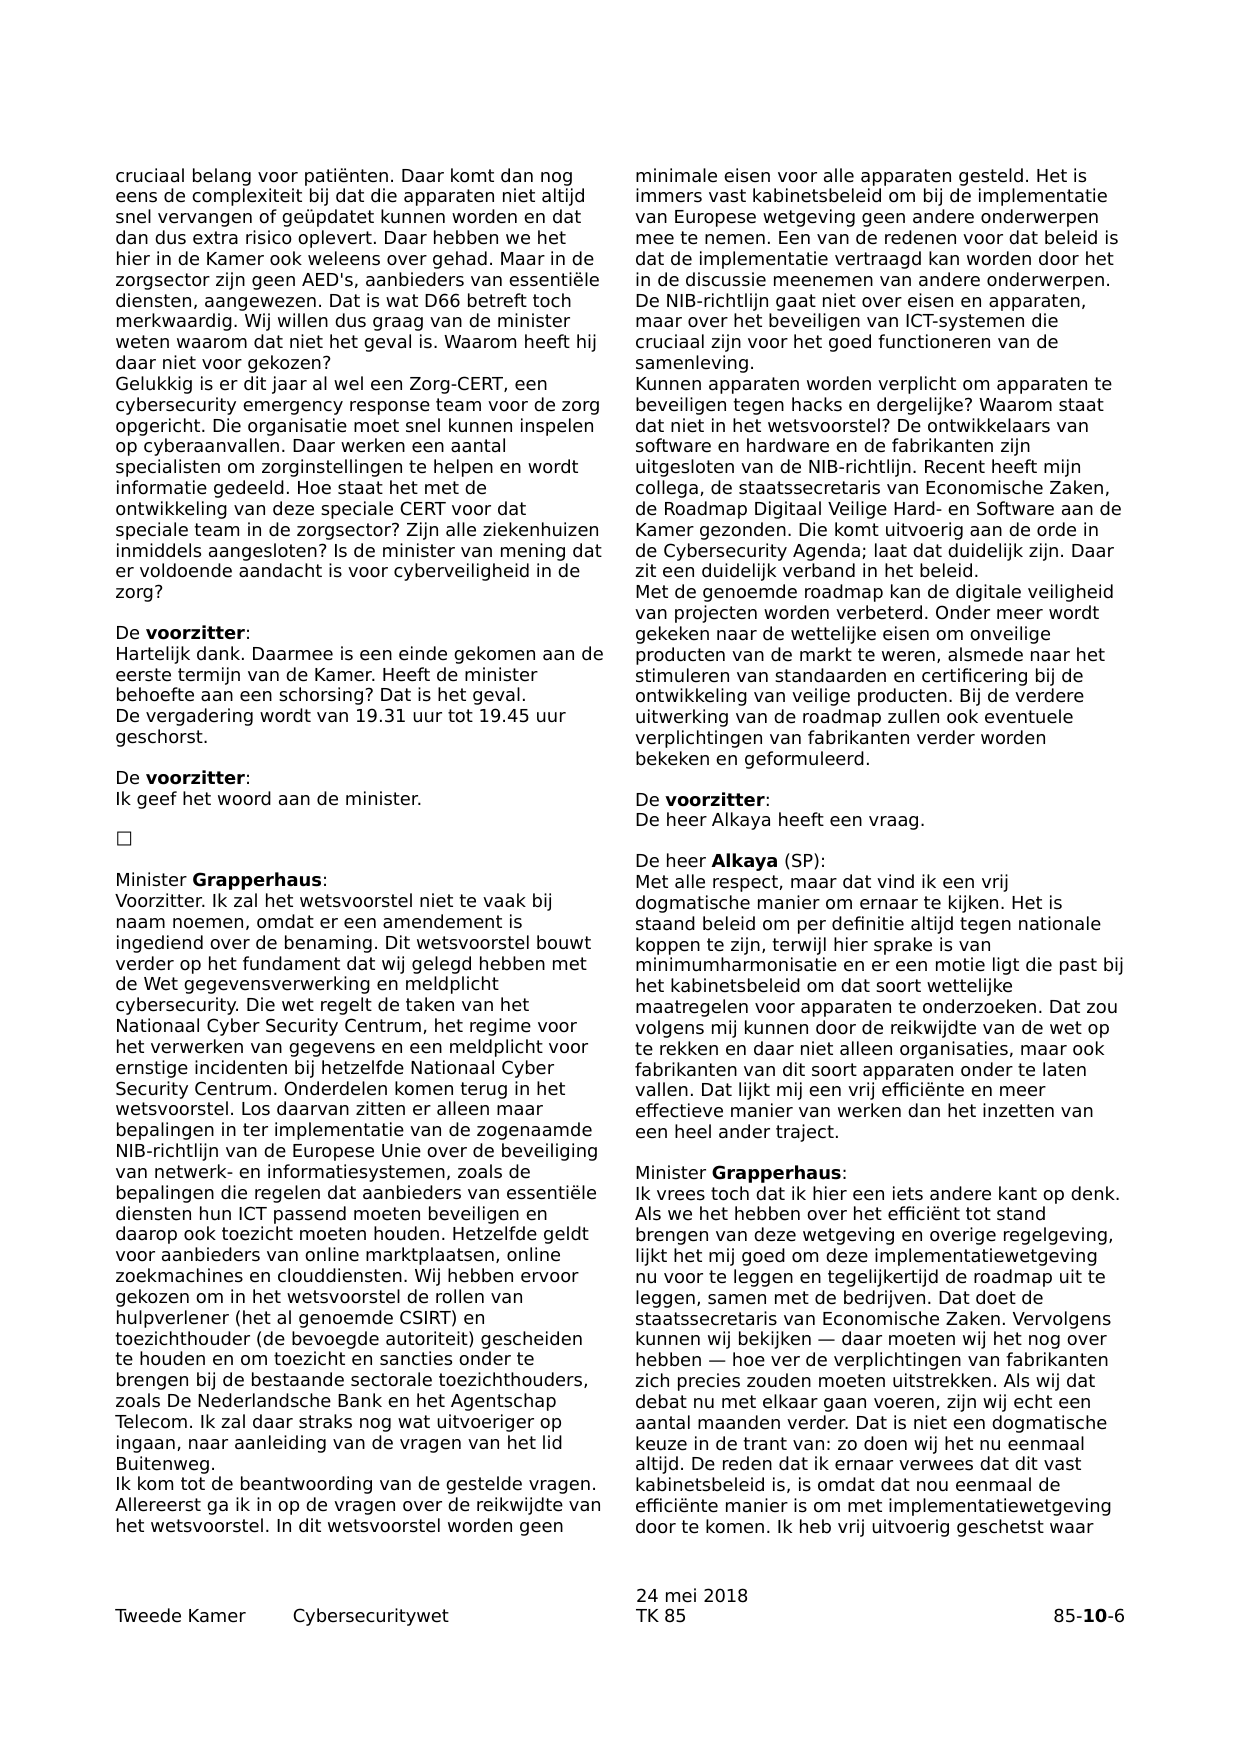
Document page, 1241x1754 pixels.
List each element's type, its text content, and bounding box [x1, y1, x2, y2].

text Minister Grapperhaus: [635, 1163, 1125, 1183]
text De heer Alkaya (SP): [635, 851, 1125, 872]
text Hartelijk dank. Daarmee is een einde gekomen aan de eerste termijn van de Kamer. Heeft de minister behoefte aan een schorsing? Dat is het geval. [115, 643, 605, 706]
text cruciaal belang voor patiënten. Daar komt dan nog eens de complexiteit bij dat die apparaten niet altijd snel vervangen of geüpdatet kunnen worden en dat dan dus extra risico oplevert. Daar hebben we het hier in de Kamer ook weleens over gehad. Maar in de zorgsector zijn geen AED's, aanbieders van essentiële diensten, aangewezen. Dat is wat D66 betreft toch merkwaardig. Wij willen dus graag van de minister weten waarom dat niet het geval is. Waarom heeft hij daar niet voor gekozen? [115, 165, 605, 374]
text Ik kom tot de beantwoording van de gestelde vragen. Allereerst ga ik in op de vragen over de reikwijdte van het wetsvoorstel. In dit wetsvoorstel worden geen [115, 1474, 605, 1537]
text De voorzitter: [115, 623, 605, 643]
text ⬜ [115, 829, 605, 850]
text Gelukkig is er dit jaar al wel een Zorg-CERT, een cybersecurity emergency response team voor de zorg opgericht. Die organisatie moet snel kunnen inspelen op cyberaanvallen. Daar werken een aantal specialisten om zorginstellingen te helpen en wordt informatie gedeeld. Hoe staat het met de ontwikkeling van deze speciale CERT voor dat speciale team in de zorgsector? Zijn alle ziekenhuizen inmiddels aangesloten? Is de minister van mening dat er voldoende aandacht is voor cyberveiligheid in de zorg? [115, 374, 605, 603]
text Ik vrees toch dat ik hier een iets andere kant op denk. Als we het hebben over het efficiënt tot stand brengen van deze wetgeving en overige regelgeving, lijkt het mij goed om deze implementatiewetgeving nu voor te leggen en tegelijkertijd de roadmap uit te leggen, samen met de bedrijven. Dat doet de staatssecretaris van Economische Zaken. Vervolgens kunnen wij bekijken — daar moeten wij het nog over hebben — hoe ver de verplichtingen van fabrikanten zich precies zouden moeten uitstrekken. Als wij dat debat nu met elkaar gaan voeren, zijn wij echt een aantal maanden verder. Dat is niet een dogmatische keuze in de trant van: zo doen wij het nu eenmaal altijd. De reden dat ik ernaar verwees dat dit vast kabinetsbeleid is, is omdat dat nou eenmaal de efficiënte manier is om met implementatiewetgeving door te komen. Ik heb vrij uitvoerig geschetst waar [635, 1183, 1125, 1537]
text De voorzitter: [635, 789, 1125, 810]
text De voorzitter: [115, 768, 605, 788]
text Met alle respect, maar dat vind ik een vrij dogmatische manier om ernaar te kijken. Het is staand beleid om per definitie altijd tegen nationale koppen te zijn, terwijl hier sprake is van minimumharmonisatie en er een motie ligt die past bij het kabinetsbeleid om dat soort wettelijke maatregelen voor apparaten te onderzoeken. Dat zou volgens mij kunnen door de reikwijdte van de wet op te rekken en daar niet alleen organisaties, maar ook fabrikanten van dit soort apparaten onder te laten vallen. Dat lijkt mij een vrij efficiënte en meer effectieve manier van werken dan het inzetten van een heel ander traject. [635, 872, 1125, 1143]
text Voorzitter. Ik zal het wetsvoorstel niet te vaak bij naam noemen, omdat er een amendement is ingediend over de benaming. Dit wetsvoorstel bouwt verder op het fundament dat wij gelegd hebben met de Wet gegevensverwerking en meldplicht cybersecurity. Die wet regelt de taken van het Nationaal Cyber Security Centrum, het regime voor het verwerken van gegevens en een meldplicht voor ernstige incidenten bij hetzelfde Nationaal Cyber Security Centrum. Onderdelen komen terug in het wetsvoorstel. Los daarvan zitten er alleen maar bepalingen in ter implementatie van de zogenaamde NIB-richtlijn van de Europese Unie over de beveiliging van netwerk- en informatiesystemen, zoals de bepalingen die regelen dat aanbieders van essentiële diensten hun ICT passend moeten beveiligen en daarop ook toezicht moeten houden. Hetzelfde geldt voor aanbieders van online marktplaatsen, online zoekmachines en clouddiensten. Wij hebben ervoor gekozen om in het wetsvoorstel de rollen van hulpverlener (het al genoemde CSIRT) en toezichthouder (de bevoegde autoriteit) gescheiden te houden en om toezicht en sancties onder te brengen bij de bestaande sectorale toezichthouders, zoals De Nederlandsche Bank en het Agentschap Telecom. Ik zal daar straks nog wat uitvoeriger op ingaan, naar aanleiding van de vragen van het lid Buitenweg. [115, 891, 605, 1474]
text De heer Alkaya heeft een vraag. [635, 810, 1125, 831]
text Met de genoemde roadmap kan de digitale veiligheid van projecten worden verbeterd. Onder meer wordt gekeken naar de wettelijke eisen om onveilige producten van de markt te weren, alsmede naar het stimuleren van standaarden en certificering bij de ontwikkeling van veilige producten. Bij de verdere uitwerking van de roadmap zullen ook eventuele verplichtingen van fabrikanten verder worden bekeken en geformuleerd. [635, 582, 1125, 769]
text Kunnen apparaten worden verplicht om apparaten te beveiligen tegen hacks en dergelijke? Waarom staat dat niet in het wetsvoorstel? De ontwikkelaars van software en hardware en de fabrikanten zijn uitgesloten van de NIB-richtlijn. Recent heeft mijn collega, de staatssecretaris van Economische Zaken, de Roadmap Digitaal Veilige Hard- en Software aan de Kamer gezonden. Die komt uitvoerig aan de orde in de Cybersecurity Agenda; laat dat duidelijk zijn. Daar zit een duidelijk verband in het beleid. [635, 374, 1125, 582]
text Ik geef het woord aan de minister. [115, 788, 605, 809]
text De vergadering wordt van 19.31 uur tot 19.45 uur geschorst. [115, 706, 605, 748]
text minimale eisen voor alle apparaten gesteld. Het is immers vast kabinetsbeleid om bij de implementatie van Europese wetgeving geen andere onderwerpen mee te nemen. Een van de redenen voor dat beleid is dat de implementatie vertraagd kan worden door het in de discussie meenemen van andere onderwerpen. De NIB-richtlijn gaat niet over eisen en apparaten, maar over het beveiligen van ICT-systemen die cruciaal zijn voor het goed functioneren van de samenleving. [635, 165, 1125, 374]
text Minister Grapperhaus: [115, 870, 605, 891]
